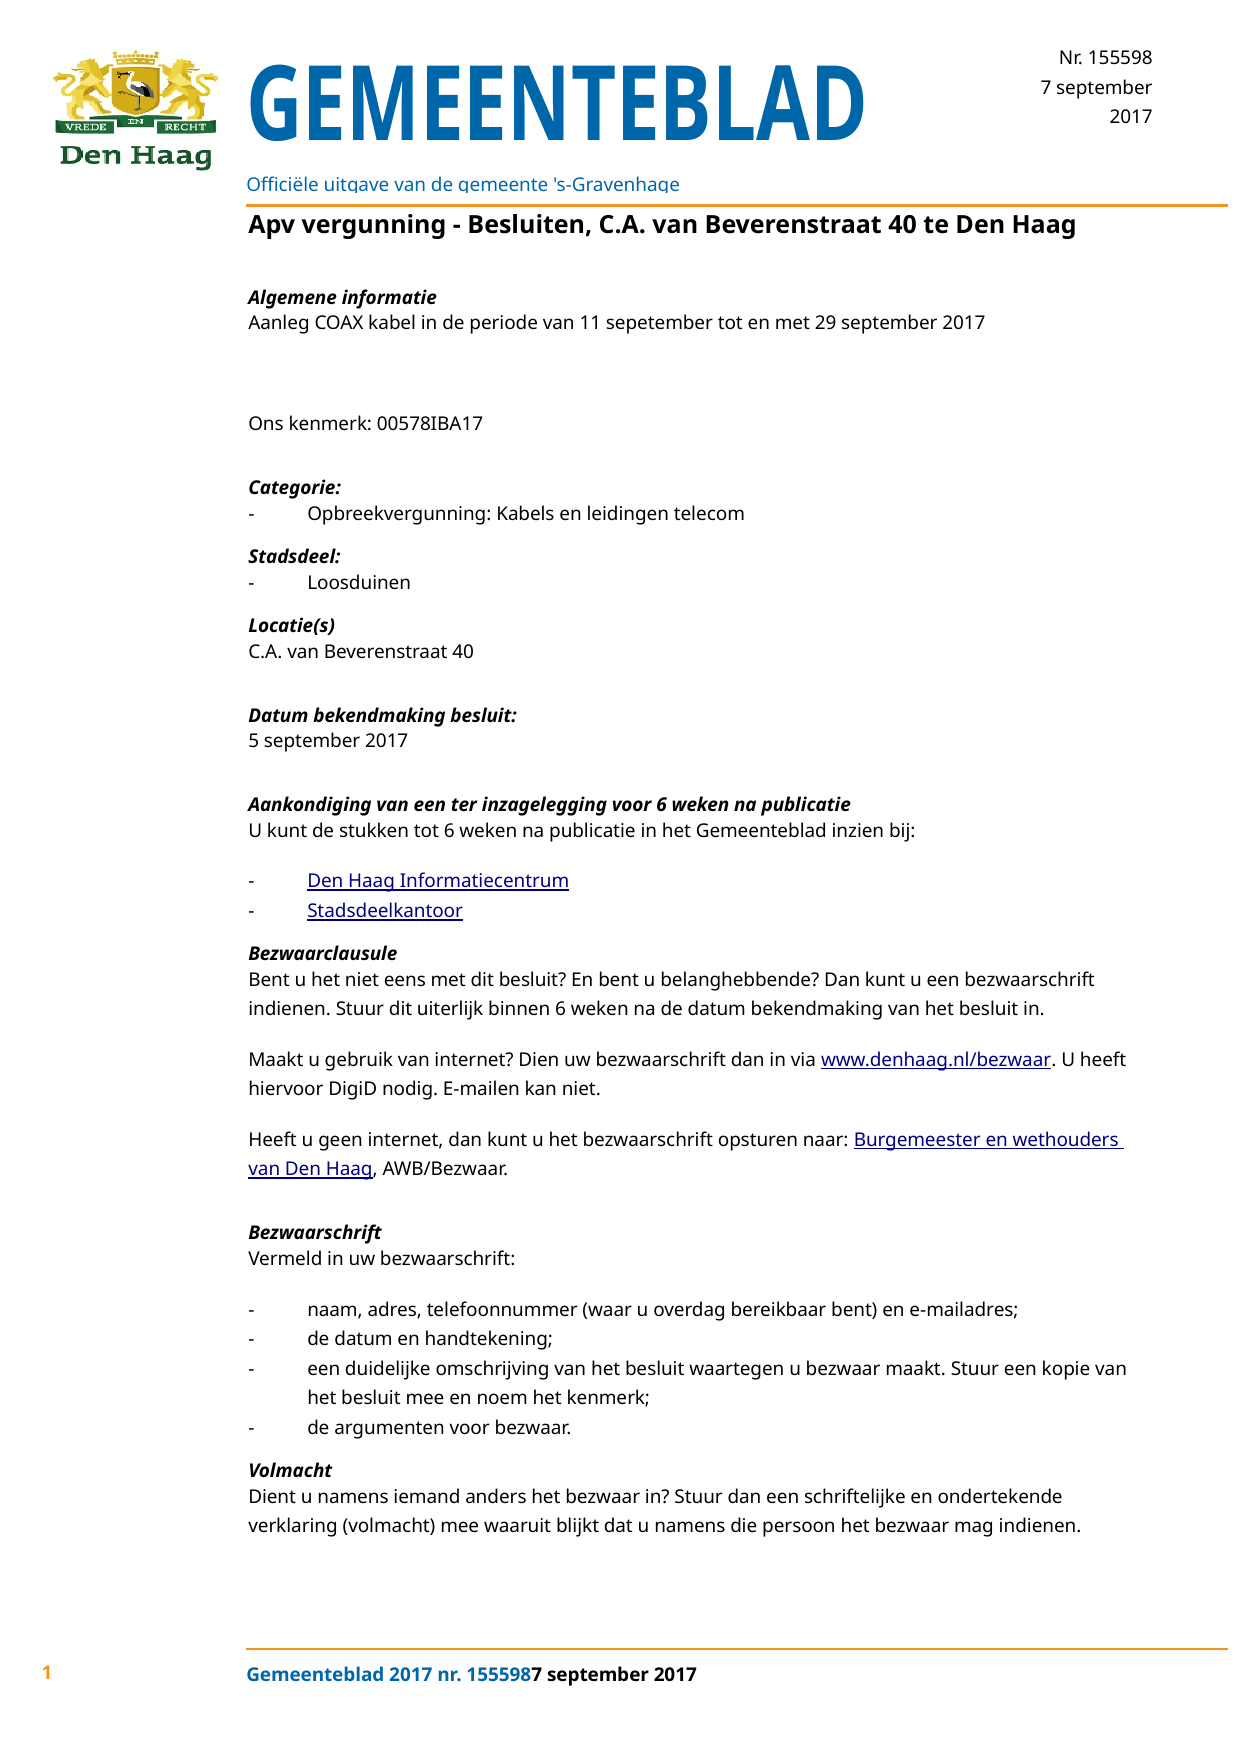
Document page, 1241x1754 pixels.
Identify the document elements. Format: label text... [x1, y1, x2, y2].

text Aankondiging van een ter inzagelegging voor 6 weken na publicatie [248, 791, 1152, 817]
text Datum bekendmaking besluit: [248, 702, 1152, 727]
text Stadsdeel: [248, 543, 1152, 569]
list de datum en handtekening; [248, 1325, 1152, 1351]
text Ons kenmerk: 00578IBA17 [248, 410, 1152, 436]
list Loosduinen [248, 569, 1152, 595]
picture [41, 47, 231, 172]
list Stadsdeelkantoor [248, 897, 1152, 923]
text Bent u het niet eens met dit besluit? En bent u belanghebbende? Dan kunt u een bezwaarschrift indienen. Stuur dit uiterlijk binnen 6 weken na de datum bekendmaking van het besluit in. [248, 966, 1152, 1021]
text Algemene informatie [248, 284, 1152, 309]
text U kunt de stukken tot 6 weken na publicatie in het Gemeenteblad inzien bij: [248, 817, 1152, 843]
text Aanleg COAX kabel in de periode van 11 sepetember tot en met 29 september 2017 [248, 309, 1152, 335]
text 5 september 2017 [248, 727, 1152, 753]
text Bezwaarschrift [248, 1219, 1152, 1245]
text C.A. van Beverenstraat 40 [248, 638, 1152, 663]
list de argumenten voor bezwaar. [248, 1414, 1152, 1440]
text Maakt u gebruik van internet? Dien uw bezwaarschrift dan in via www.denhaag.nl/bezwaar. U heeft hiervoor DigiD nodig. E-mailen kan niet. [248, 1046, 1152, 1101]
text Dient u namens iemand anders het bezwaar in? Stuur dan een schriftelijke en ondertekende verklaring (volmacht) mee waaruit blijkt dat u namens die persoon het bezwaar mag indienen. [248, 1483, 1152, 1538]
list Opbreekvergunning: Kabels en leidingen telecom [248, 500, 1152, 526]
text Categorie: [248, 474, 1152, 500]
text Locatie(s) [248, 612, 1152, 638]
list een duidelijke omschrijving van het besluit waartegen u bezwaar maakt. Stuur een kopie van het besluit mee en noem het kenmerk; [248, 1355, 1152, 1410]
list Den Haag Informatiecentrum [248, 868, 1152, 893]
text Bezwaarclausule [248, 940, 1152, 966]
list naam, adres, telefoonnummer (waar u overdag bereikbaar bent) en e-mailadres; [248, 1296, 1152, 1321]
text Vermeld in uw bezwaarschrift: [248, 1245, 1152, 1271]
text Apv vergunning - Besluiten, C.A. van Beverenstraat 40 te Den Haag [248, 207, 1152, 241]
text Heeft u geen internet, dan kunt u het bezwaarschrift opsturen naar: Burgemeester en wethouders van Den Haag, AWB/Bezwaar. [248, 1126, 1152, 1181]
text Volmacht [248, 1457, 1152, 1483]
